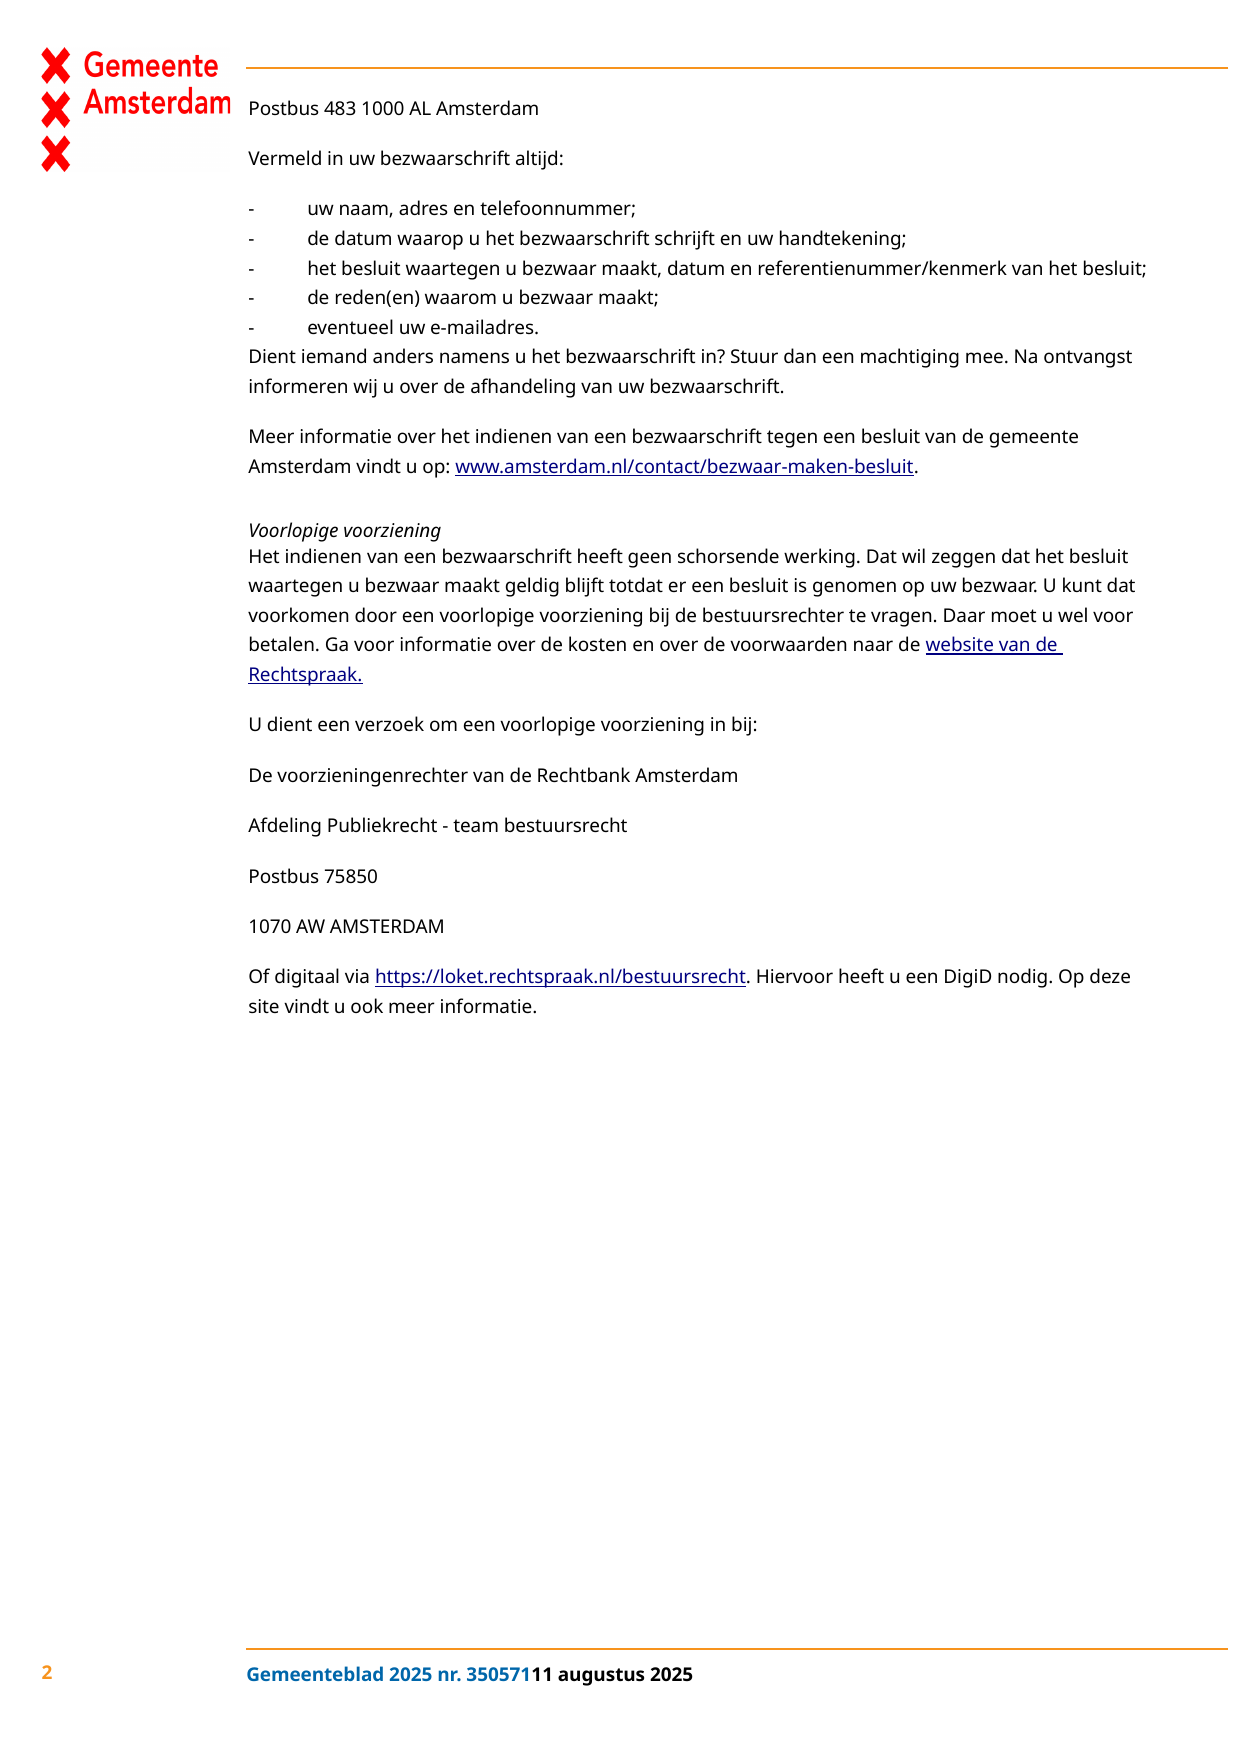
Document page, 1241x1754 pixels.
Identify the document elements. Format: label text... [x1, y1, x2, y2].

text De voorzieningenrechter van de Rechtbank Amsterdam [248, 762, 1152, 788]
text U dient een verzoek om een voorlopige voorziening in bij: [248, 712, 1152, 737]
text Of digitaal via https://loket.rechtspraak.nl/bestuursrecht. Hiervoor heeft u een DigiD nodig. Op deze site vindt u ook meer informatie. [248, 964, 1152, 1019]
text Het indienen van een bezwaarschrift heeft geen schorsende werking. Dat wil zeggen dat het besluit waartegen u bezwaar maakt geldig blijft totdat er een besluit is genomen op uw bezwaar. U kunt dat voorkomen door een voorlopige voorziening bij de bestuursrechter te vragen. Daar moet u wel voor betalen. Ga voor informatie over de kosten en over de voorwaarden naar de website van de Rechtspraak. [248, 543, 1152, 687]
list de datum waarop u het bezwaarschrift schrijft en uw handtekening; [248, 225, 1152, 251]
text Vermeld in uw bezwaarschrift altijd: [248, 145, 1152, 171]
text Postbus 75850 [248, 863, 1152, 888]
text 1070 AW AMSTERDAM [248, 913, 1152, 939]
text Meer informatie over het indienen van een bezwaarschrift tegen een besluit van de gemeente Amsterdam vindt u op: www.amsterdam.nl/contact/bezwaar-maken-besluit. [248, 423, 1152, 479]
list de reden(en) waarom u bezwaar maakt; [248, 284, 1152, 310]
list uw naam, adres en telefoonnummer; [248, 196, 1152, 221]
list het besluit waartegen u bezwaar maakt, datum en referentienummer/kenmerk van het besluit; [248, 255, 1152, 281]
list eventueel uw e-mailadres. [248, 314, 1152, 340]
text Voorlopige voorziening [248, 517, 1152, 543]
text Postbus 483 1000 AL Amsterdam [248, 95, 1152, 121]
picture [41, 47, 231, 172]
text Dient iemand anders namens u het bezwaarschrift in? Stuur dan een machtiging mee. Na ontvangst informeren wij u over de afhandeling van uw bezwaarschrift. [248, 343, 1152, 399]
text Afdeling Publiekrecht - team bestuursrecht [248, 812, 1152, 838]
